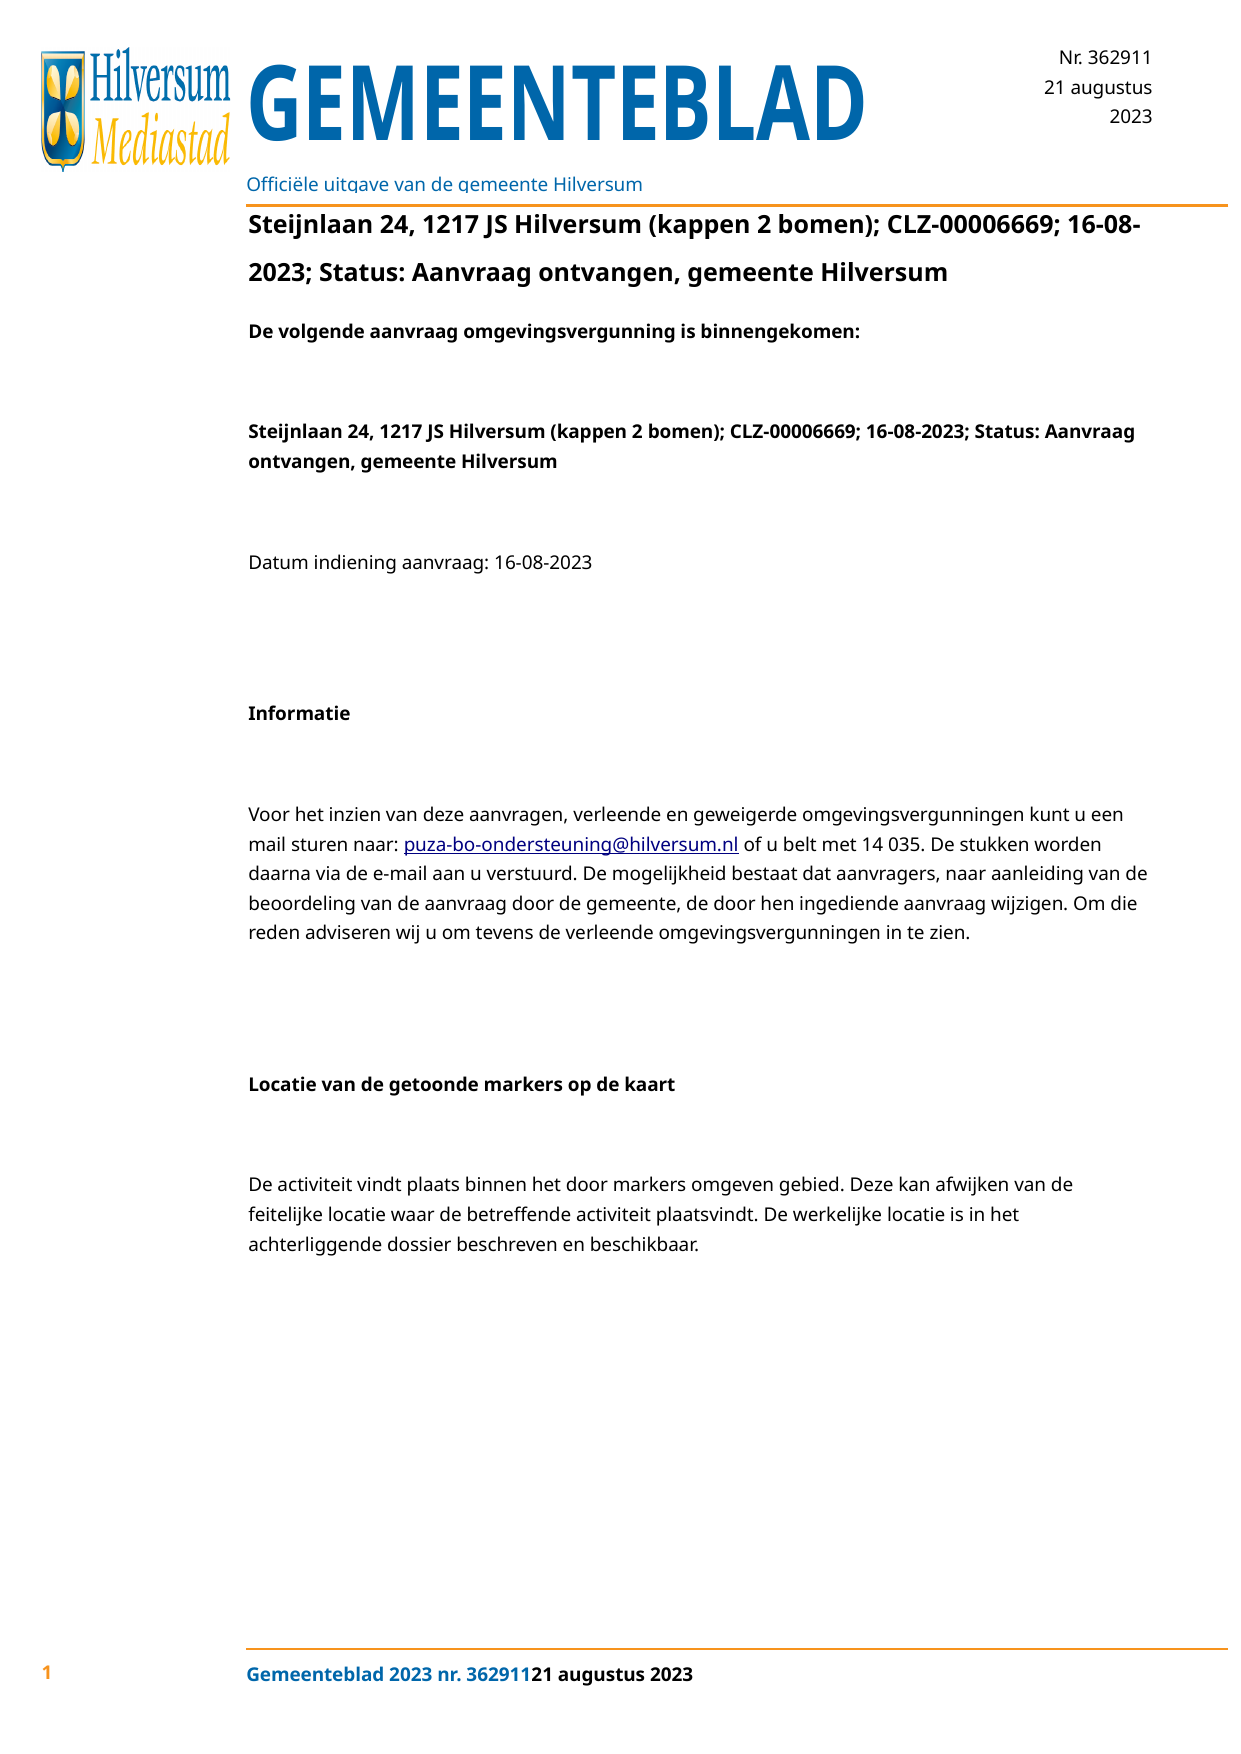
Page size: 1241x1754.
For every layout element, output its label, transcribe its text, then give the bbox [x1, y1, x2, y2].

text Steijnlaan 24, 1217 JS Hilversum (kappen 2 bomen); CLZ-00006669; 16-08-2023; Status: Aanvraag ontvangen, gemeente Hilversum [248, 419, 1152, 474]
text Steijnlaan 24, 1217 JS Hilversum (kappen 2 bomen); CLZ-00006669; 16-08-2023; Status: Aanvraag ontvangen, gemeente Hilversum [248, 207, 1152, 288]
picture [41, 47, 231, 172]
text De activiteit vindt plaats binnen het door markers omgeven gebied. Deze kan afwijken van de feitelijke locatie waar de betreffende activiteit plaatsvindt. De werkelijke locatie is in het achterliggende dossier beschreven en beschikbaar. [248, 1172, 1152, 1257]
text Datum indiening aanvraag: 16-08-2023 [248, 549, 1152, 575]
text De volgende aanvraag omgevingsvergunning is binnengekomen: [248, 318, 1152, 344]
text Informatie [248, 700, 1152, 726]
text Locatie van de getoonde markers op de kaart [248, 1071, 1152, 1097]
text Voor het inzien van deze aanvragen, verleende en geweigerde omgevingsvergunningen kunt u een mail sturen naar: puza-bo-ondersteuning@hilversum.nl of u belt met 14 035. De stukken worden daarna via de e-mail aan u verstuurd. De mogelijkheid bestaat dat aanvragers, naar aanleiding van de beoordeling van de aanvraag door de gemeente, de door hen ingediende aanvraag wijzigen. Om die reden adviseren wij u om tevens de verleende omgevingsvergunningen in te zien. [248, 801, 1152, 945]
